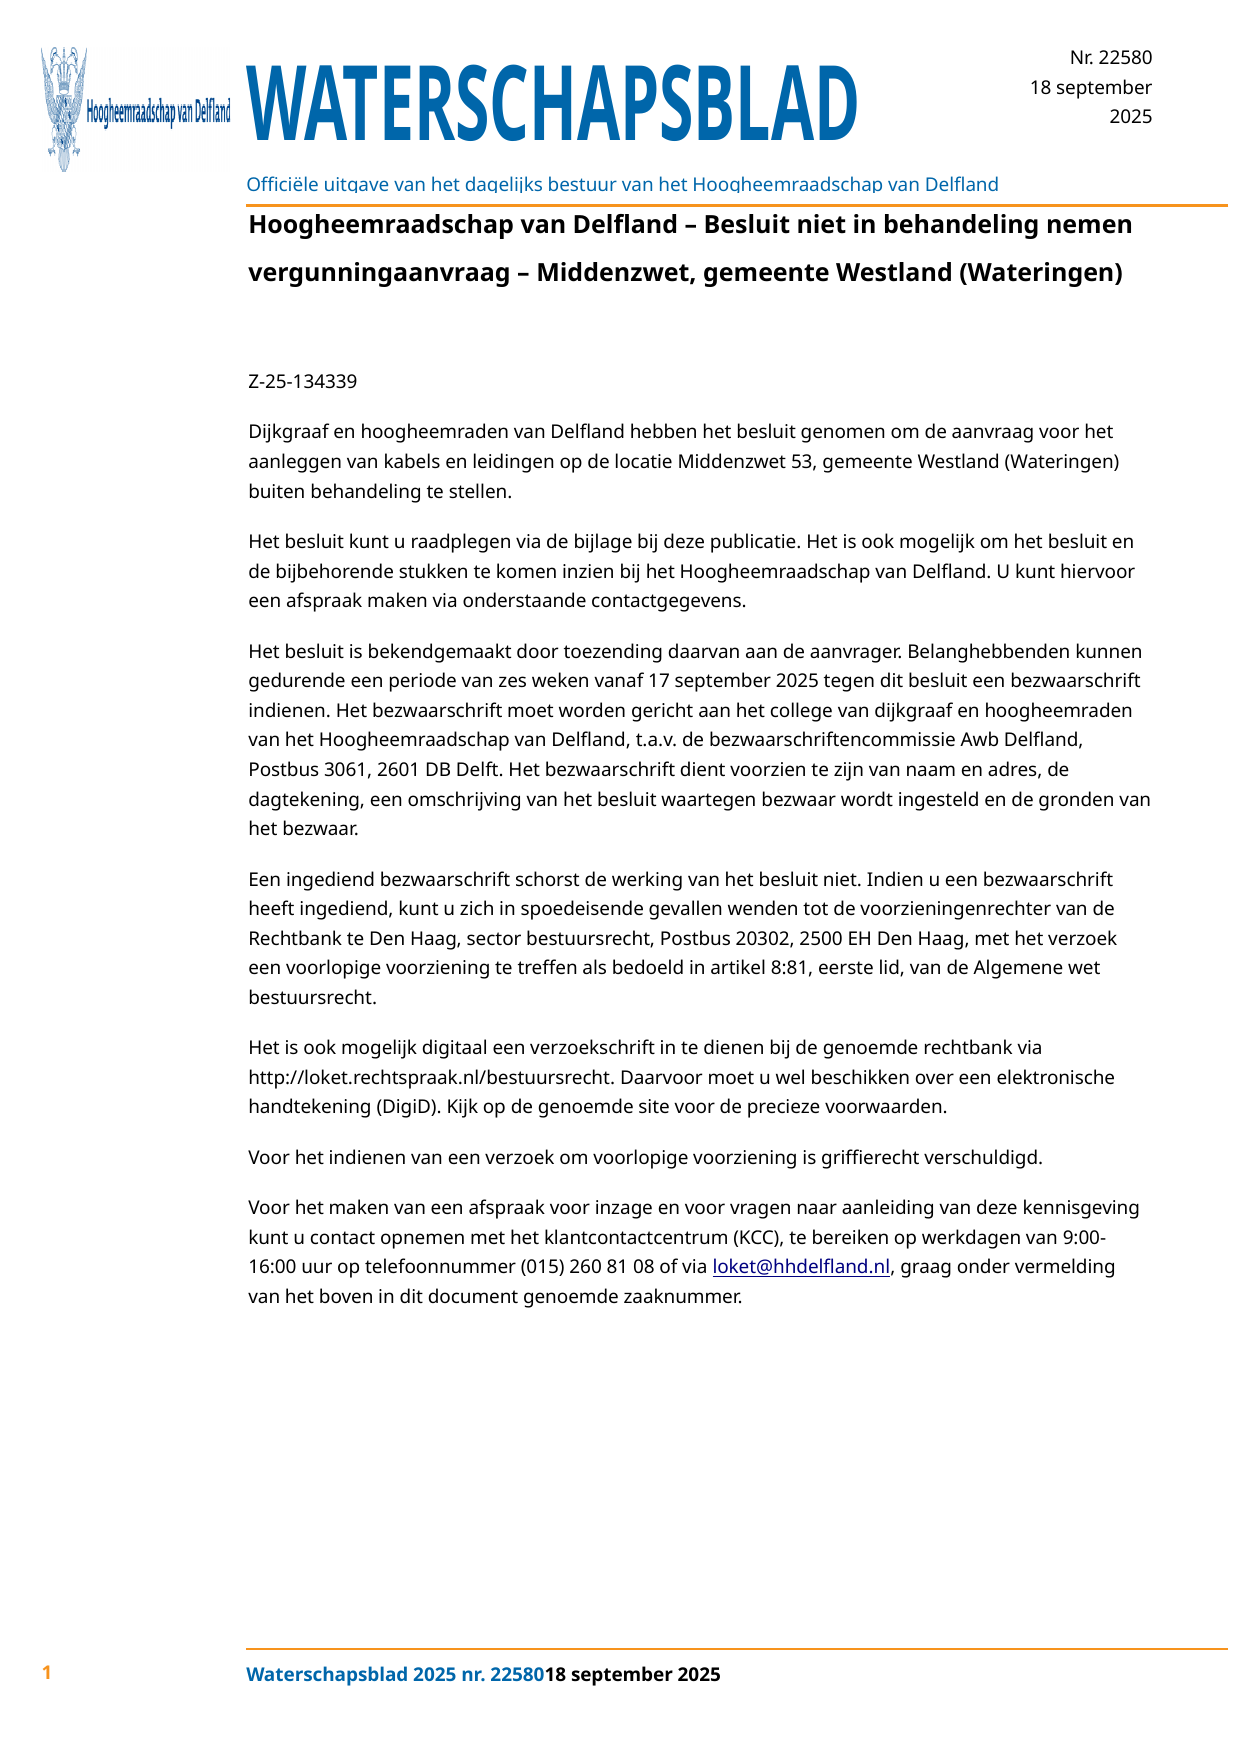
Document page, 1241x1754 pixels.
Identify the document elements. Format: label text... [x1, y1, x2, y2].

text Een ingediend bezwaarschrift schorst de werking van het besluit niet. Indien u een bezwaarschrift heeft ingediend, kunt u zich in spoedeisende gevallen wenden tot de voorzieningenrechter van de Rechtbank te Den Haag, sector bestuursrecht, Postbus 20302, 2500 EH Den Haag, met het verzoek een voorlopige voorziening te treffen als bedoeld in artikel 8:81, eerste lid, van de Algemene wet bestuursrecht. [248, 866, 1152, 1010]
text Het is ook mogelijk digitaal een verzoekschrift in te dienen bij de genoemde rechtbank via http://loket.rechtspraak.nl/bestuursrecht. Daarvoor moet u wel beschikken over een elektronische handtekening (DigiD). Kijk op de genoemde site voor de precieze voorwaarden. [248, 1034, 1152, 1119]
text Voor het indienen van een verzoek om voorlopige voorziening is griffierecht verschuldigd. [248, 1144, 1152, 1170]
text Dijkgraaf en hoogheemraden van Delfland hebben het besluit genomen om de aanvraag voor het aanleggen van kabels en leidingen op de locatie Middenzwet 53, gemeente Westland (Wateringen) buiten behandeling te stellen. [248, 419, 1152, 504]
text Het besluit kunt u raadplegen via de bijlage bij deze publicatie. Het is ook mogelijk om het besluit en de bijbehorende stukken te komen inzien bij het Hoogheemraadschap van Delfland. U kunt hiervoor een afspraak maken via onderstaande contactgegevens. [248, 528, 1152, 613]
text Hoogheemraadschap van Delfland – Besluit niet in behandeling nemen vergunningaanvraag – Middenzwet, gemeente Westland (Wateringen) [248, 207, 1152, 288]
text Het besluit is bekendgemaakt door toezending daarvan aan de aanvrager. Belanghebbenden kunnen gedurende een periode van zes weken vanaf 17 september 2025 tegen dit besluit een bezwaarschrift indienen. Het bezwaarschrift moet worden gericht aan het college van dijkgraaf en hoogheemraden van het Hoogheemraadschap van Delfland, t.a.v. de bezwaarschriftencommissie Awb Delfland, Postbus 3061, 2601 DB Delft. Het bezwaarschrift dient voorzien te zijn van naam en adres, de dagtekening, een omschrijving van het besluit waartegen bezwaar wordt ingesteld en de gronden van het bezwaar. [248, 638, 1152, 841]
text Z-25-134339 [248, 368, 1152, 394]
picture [41, 47, 231, 172]
text Voor het maken van een afspraak voor inzage en voor vragen naar aanleiding van deze kennisgeving kunt u contact opnemen met het klantcontactcentrum (KCC), te bereiken op werkdagen van 9:00-16:00 uur op telefoonnummer (015) 260 81 08 of via loket@hhdelfland.nl, graag onder vermelding van het boven in dit document genoemde zaaknummer. [248, 1194, 1152, 1309]
